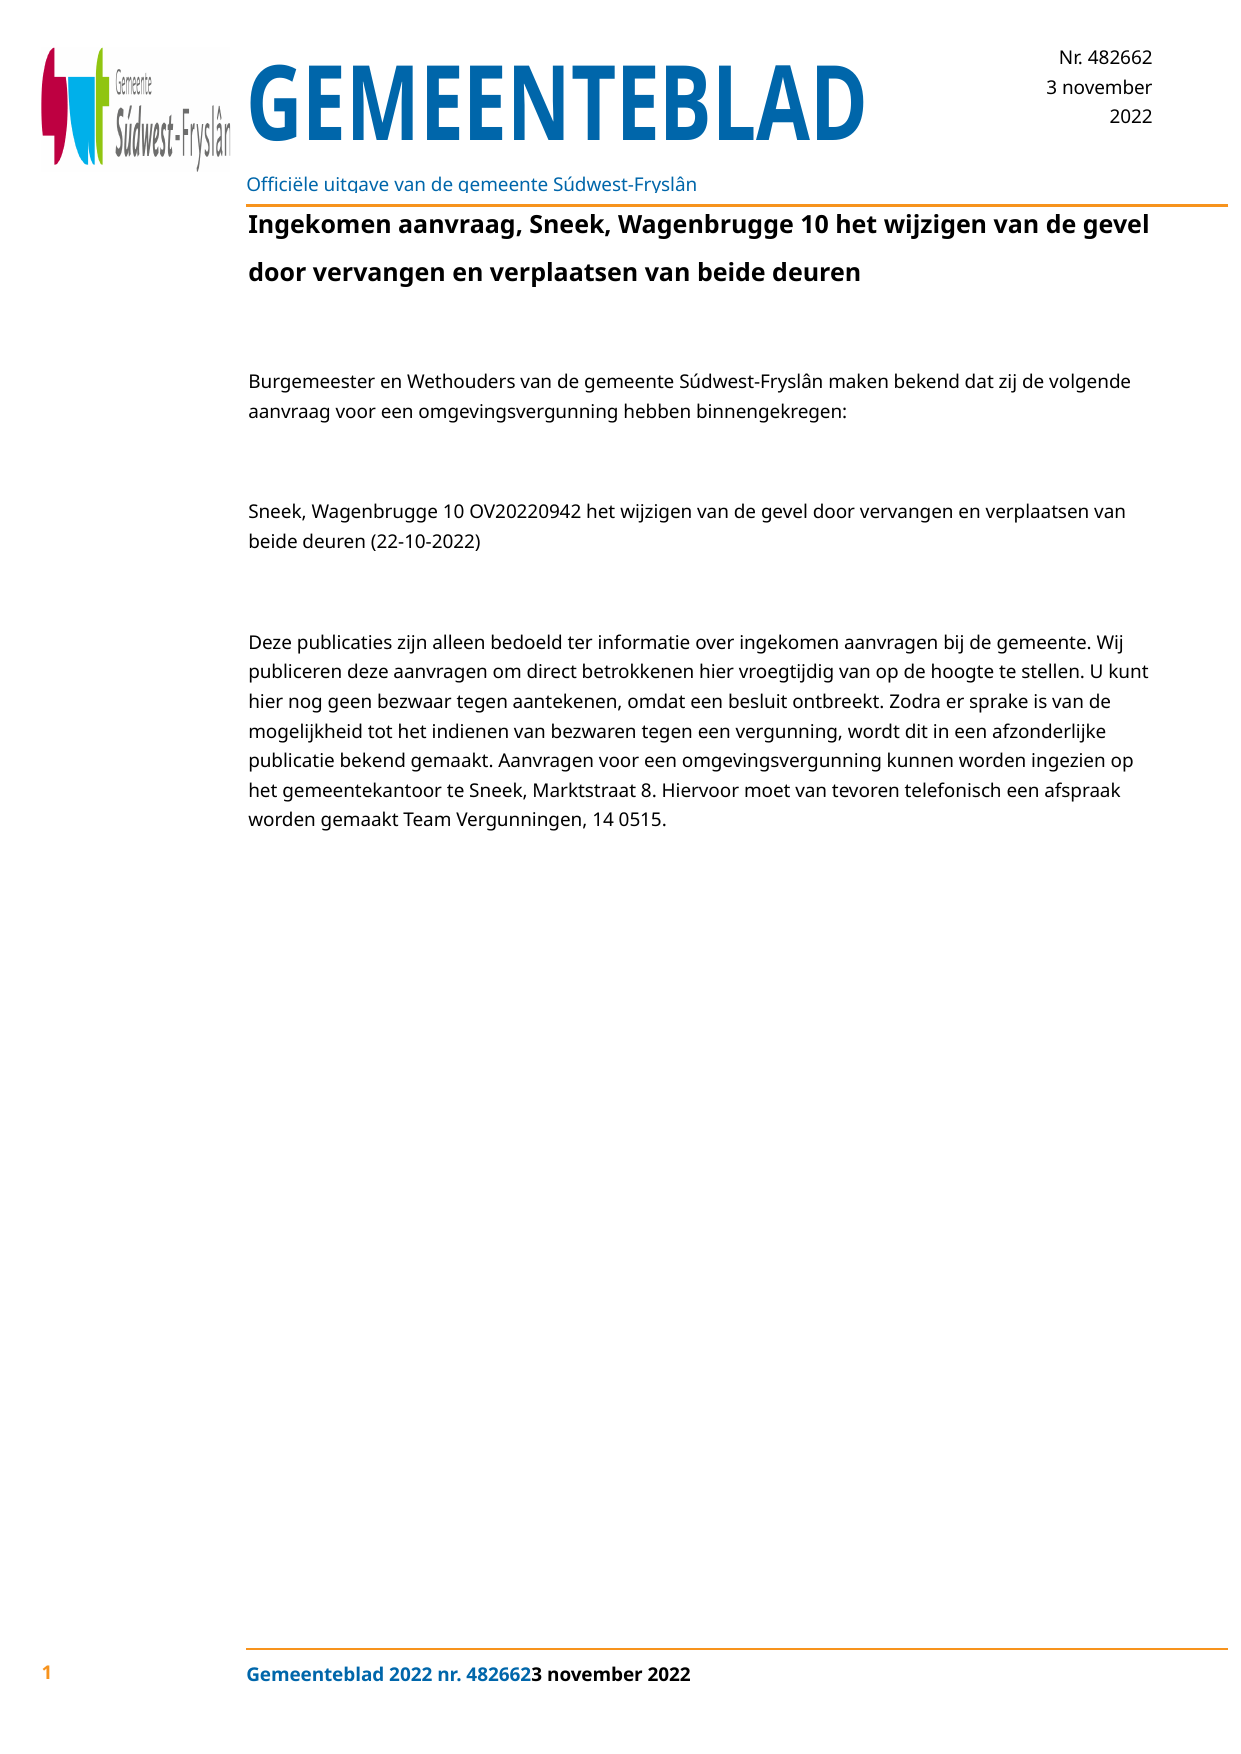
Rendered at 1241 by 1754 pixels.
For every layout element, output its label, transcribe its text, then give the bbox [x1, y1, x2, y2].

text Deze publicaties zijn alleen bedoeld ter informatie over ingekomen aanvragen bij de gemeente. Wij publiceren deze aanvragen om direct betrokkenen hier vroegtijdig van op de hoogte te stellen. U kunt hier nog geen bezwaar tegen aantekenen, omdat een besluit ontbreekt. Zodra er sprake is van de mogelijkheid tot het indienen van bezwaren tegen een vergunning, wordt dit in een afzonderlijke publicatie bekend gemaakt. Aanvragen voor een omgevingsvergunning kunnen worden ingezien op het gemeentekantoor te Sneek, Marktstraat 8. Hiervoor moet van tevoren telefonisch een afspraak worden gemaakt Team Vergunningen, 14 0515. [248, 629, 1152, 832]
text Burgemeester en Wethouders van de gemeente Súdwest-Fryslân maken bekend dat zij de volgende aanvraag voor een omgevingsvergunning hebben binnengekregen: [248, 368, 1152, 424]
text Sneek, Wagenbrugge 10 OV20220942 het wijzigen van de gevel door vervangen en verplaatsen van beide deuren (22-10-2022) [248, 499, 1152, 554]
text Ingekomen aanvraag, Sneek, Wagenbrugge 10 het wijzigen van de gevel door vervangen en verplaatsen van beide deuren [248, 207, 1152, 288]
picture [41, 47, 231, 172]
